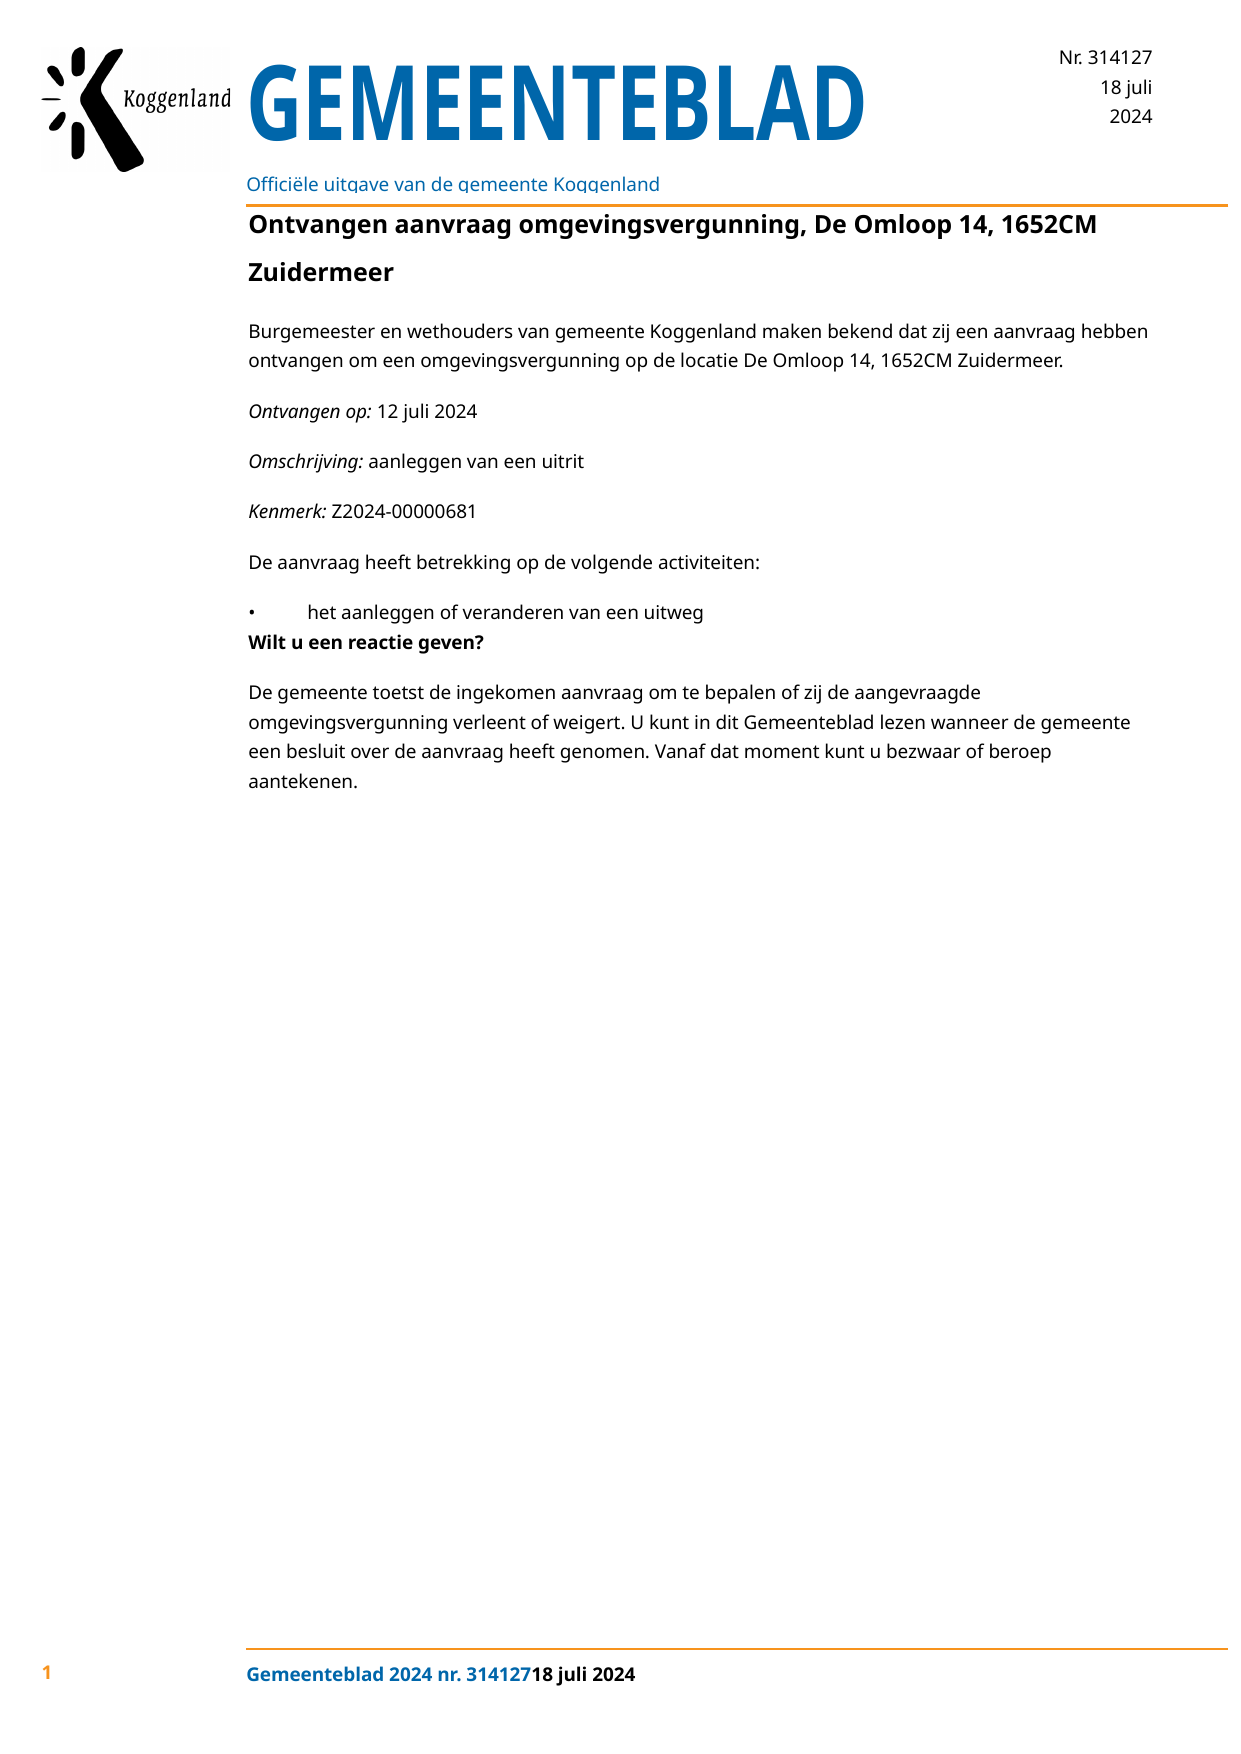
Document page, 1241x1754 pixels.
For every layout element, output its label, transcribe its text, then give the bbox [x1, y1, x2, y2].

text Wilt u een reactie geven? [248, 629, 1152, 655]
text Burgemeester en wethouders van gemeente Koggenland maken bekend dat zij een aanvraag hebben ontvangen om een omgevingsvergunning op de locatie De Omloop 14, 1652CM Zuidermeer. [248, 318, 1152, 373]
text Ontvangen op: 12 juli 2024 [248, 398, 1152, 424]
text Ontvangen aanvraag omgevingsvergunning, De Omloop 14, 1652CM Zuidermeer [248, 207, 1152, 288]
text De aanvraag heeft betrekking op de volgende activiteiten: [248, 549, 1152, 575]
text De gemeente toetst de ingekomen aanvraag om te bepalen of zij de aangevraagde omgevingsvergunning verleent of weigert. U kunt in dit Gemeenteblad lezen wanneer de gemeente een besluit over de aanvraag heeft genomen. Vanaf dat moment kunt u bezwaar of beroep aantekenen. [248, 679, 1152, 794]
text Kenmerk: Z2024-00000681 [248, 499, 1152, 524]
picture [41, 47, 231, 172]
list het aanleggen of veranderen van een uitweg [248, 599, 1152, 625]
text Omschrijving: aanleggen van een uitrit [248, 448, 1152, 474]
